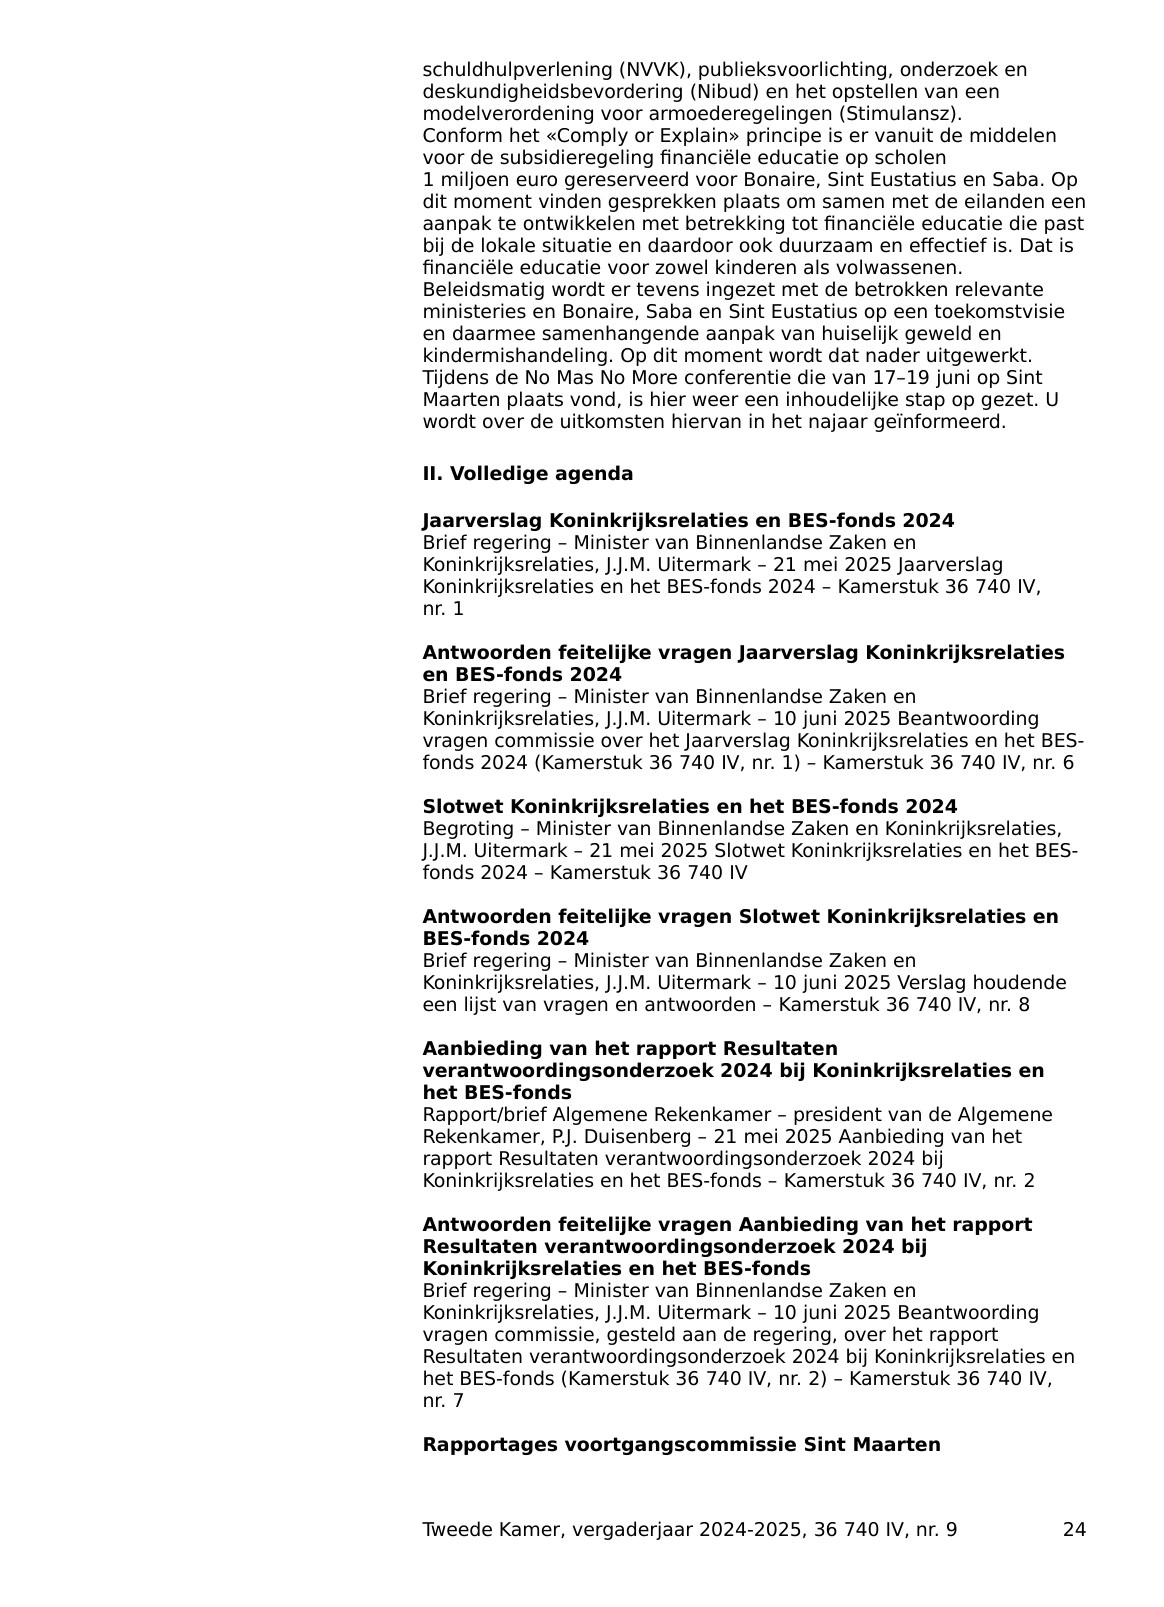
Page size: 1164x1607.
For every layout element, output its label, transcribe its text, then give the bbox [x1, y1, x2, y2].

text Brief regering – Minister van Binnenlandse Zaken en Koninkrijksrelaties, J.J.M. Uitermark – 10 juni 2025 Verslag houdende een lijst van vragen en antwoorden – Kamerstuk 36 740 IV, nr. 8 [422, 950, 1087, 1016]
text Antwoorden feitelijke vragen Slotwet Koninkrijksrelaties en BES-fonds 2024 [422, 906, 1087, 950]
text Antwoorden feitelijke vragen Jaarverslag Koninkrijksrelaties en BES-fonds 2024 [422, 642, 1087, 686]
text Aanbieding van het rapport Resultaten verantwoordingsonderzoek 2024 bij Koninkrijksrelaties en het BES-fonds [422, 1038, 1087, 1104]
text Conform het «Comply or Explain» principe is er vanuit de middelen voor de subsidieregeling financiële educatie op scholen 1 miljoen euro gereserveerd voor Bonaire, Sint Eustatius en Saba. Op dit moment vinden gesprekken plaats om samen met de eilanden een aanpak te ontwikkelen met betrekking tot financiële educatie die past bij de lokale situatie en daardoor ook duurzaam en effectief is. Dat is financiële educatie voor zowel kinderen als volwassenen. [422, 125, 1087, 279]
text Brief regering – Minister van Binnenlandse Zaken en Koninkrijksrelaties, J.J.M. Uitermark – 10 juni 2025 Beantwoording vragen commissie, gesteld aan de regering, over het rapport Resultaten verantwoordingsonderzoek 2024 bij Koninkrijksrelaties en het BES-fonds (Kamerstuk 36 740 IV, nr. 2) – Kamerstuk 36 740 IV, nr. 7 [422, 1280, 1087, 1412]
subtitle II. Volledige agenda [422, 463, 1087, 485]
text Beleidsmatig wordt er tevens ingezet met de betrokken relevante ministeries en Bonaire, Saba en Sint Eustatius op een toekomstvisie en daarmee samenhangende aanpak van huiselijk geweld en kindermishandeling. Op dit moment wordt dat nader uitgewerkt. Tijdens de No Mas No More conferentie die van 17–19 juni op Sint Maarten plaats vond, is hier weer een inhoudelijke stap op gezet. U wordt over de uitkomsten hiervan in het najaar geïnformeerd. [422, 279, 1087, 433]
text Begroting – Minister van Binnenlandse Zaken en Koninkrijksrelaties, J.J.M. Uitermark – 21 mei 2025 Slotwet Koninkrijksrelaties en het BES-fonds 2024 – Kamerstuk 36 740 IV [422, 818, 1087, 884]
text Jaarverslag Koninkrijksrelaties en BES-fonds 2024 [422, 510, 1087, 532]
text Slotwet Koninkrijksrelaties en het BES-fonds 2024 [422, 796, 1087, 818]
text Brief regering – Minister van Binnenlandse Zaken en Koninkrijksrelaties, J.J.M. Uitermark – 10 juni 2025 Beantwoording vragen commissie over het Jaarverslag Koninkrijksrelaties en het BES-fonds 2024 (Kamerstuk 36 740 IV, nr. 1) – Kamerstuk 36 740 IV, nr. 6 [422, 686, 1087, 774]
text Rapportages voortgangscommissie Sint Maarten [422, 1434, 1087, 1456]
text Rapport/brief Algemene Rekenkamer – president van de Algemene Rekenkamer, P.J. Duisenberg – 21 mei 2025 Aanbieding van het rapport Resultaten verantwoordingsonderzoek 2024 bij Koninkrijksrelaties en het BES-fonds – Kamerstuk 36 740 IV, nr. 2 [422, 1104, 1087, 1192]
text schuldhulpverlening (NVVK), publieksvoorlichting, onderzoek en deskundigheidsbevordering (Nibud) en het opstellen van een modelverordening voor armoederegelingen (Stimulansz). [422, 59, 1087, 125]
text Antwoorden feitelijke vragen Aanbieding van het rapport Resultaten verantwoordingsonderzoek 2024 bij Koninkrijksrelaties en het BES-fonds [422, 1214, 1087, 1280]
text Brief regering – Minister van Binnenlandse Zaken en Koninkrijksrelaties, J.J.M. Uitermark – 21 mei 2025 Jaarverslag Koninkrijksrelaties en het BES-fonds 2024 – Kamerstuk 36 740 IV, nr. 1 [422, 532, 1087, 619]
